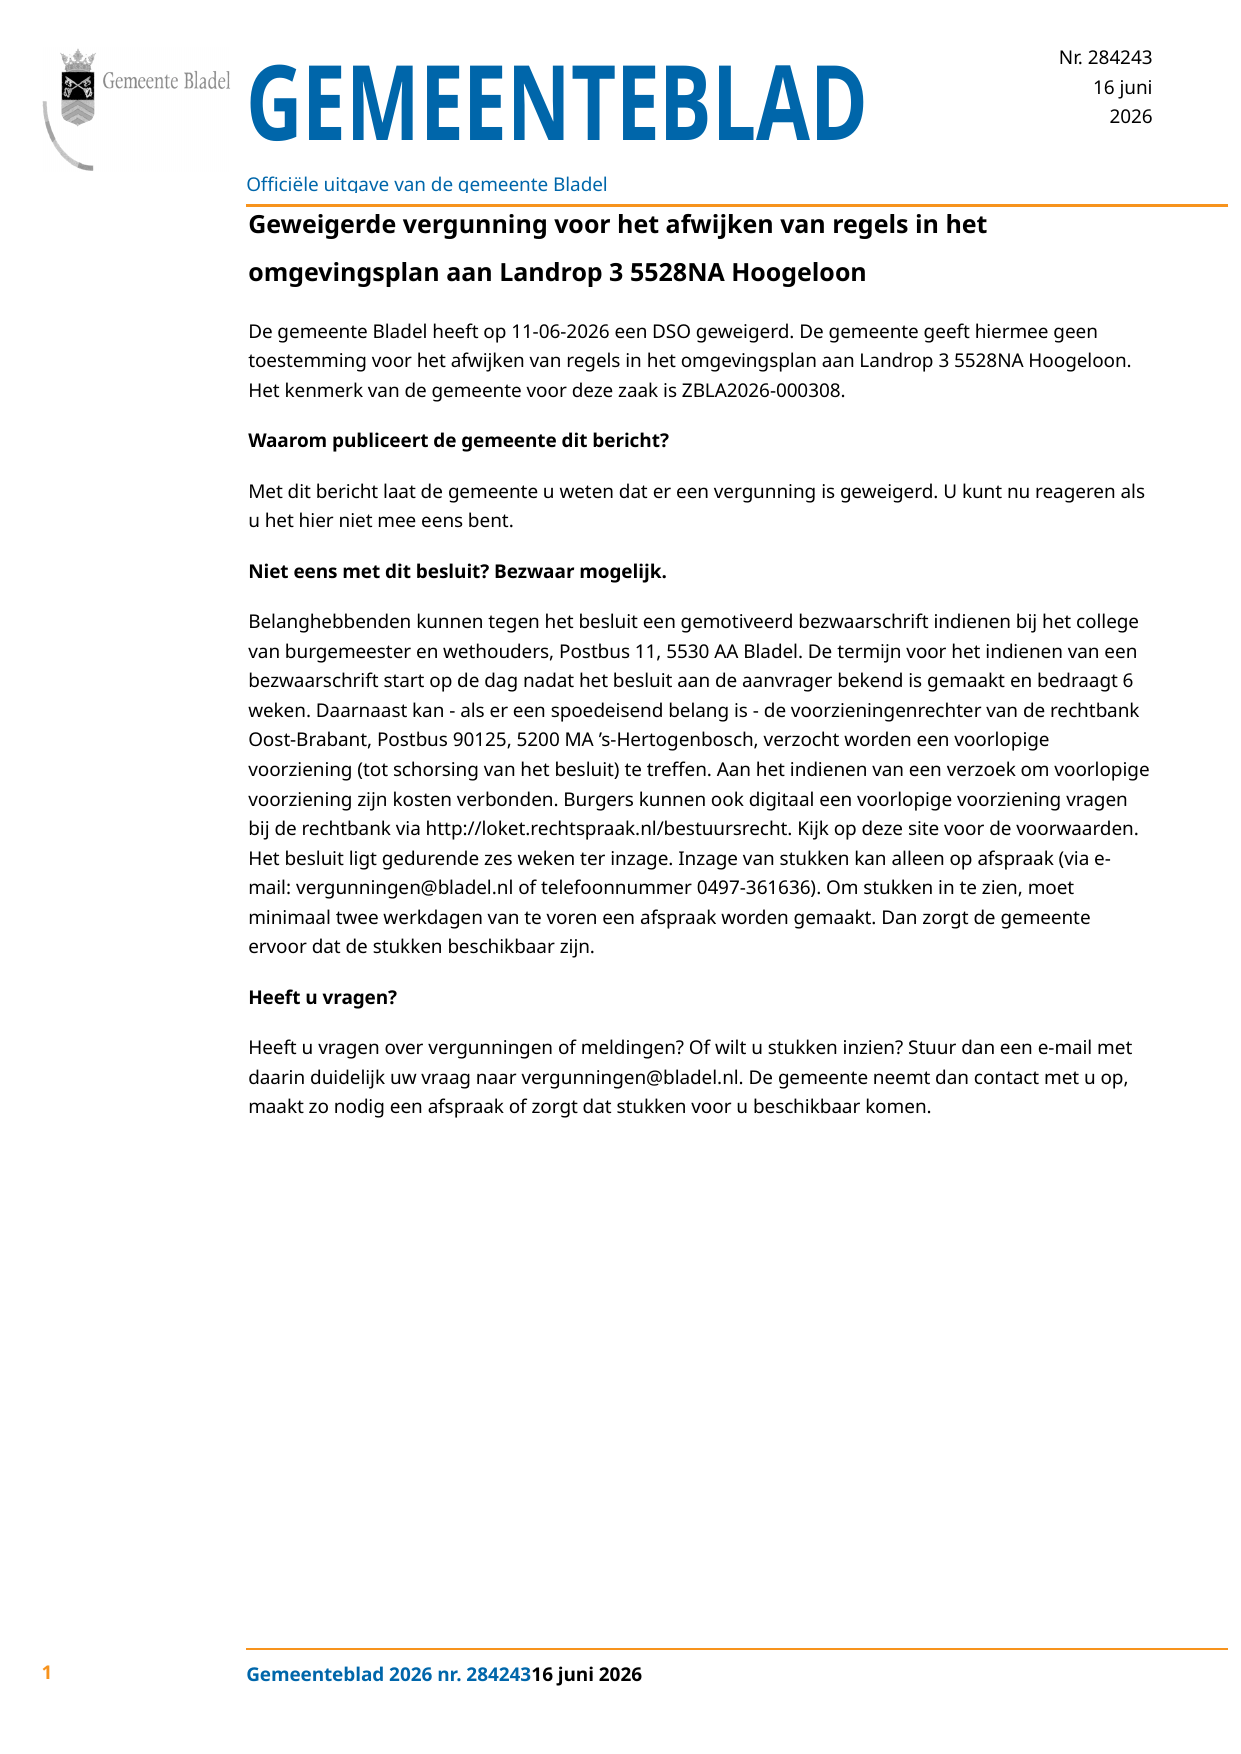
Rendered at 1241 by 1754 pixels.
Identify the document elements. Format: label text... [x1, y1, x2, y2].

text Geweigerde vergunning voor het afwijken van regels in het omgevingsplan aan Landrop 3 5528NA Hoogeloon [248, 207, 1152, 288]
text Met dit bericht laat de gemeente u weten dat er een vergunning is geweigerd. U kunt nu reageren als u het hier niet mee eens bent. [248, 478, 1152, 533]
text Niet eens met dit besluit? Bezwaar mogelijk. [248, 558, 1152, 584]
text Heeft u vragen? [248, 984, 1152, 1010]
text De gemeente Bladel heeft op 11-06-2026 een DSO geweigerd. De gemeente geeft hiermee geen toestemming voor het afwijken van regels in het omgevingsplan aan Landrop 3 5528NA Hoogeloon. Het kenmerk van de gemeente voor deze zaak is ZBLA2026-000308. [248, 318, 1152, 403]
text Waarom publiceert de gemeente dit bericht? [248, 427, 1152, 453]
text Belanghebbenden kunnen tegen het besluit een gemotiveerd bezwaarschrift indienen bij het college van burgemeester en wethouders, Postbus 11, 5530 AA Bladel. De termijn voor het indienen van een bezwaarschrift start op de dag nadat het besluit aan de aanvrager bekend is gemaakt en bedraagt 6 weken. Daarnaast kan - als er een spoedeisend belang is - de voorzieningenrechter van de rechtbank Oost-Brabant, Postbus 90125, 5200 MA ’s-Hertogenbosch, verzocht worden een voorlopige voorziening (tot schorsing van het besluit) te treffen. Aan het indienen van een verzoek om voorlopige voorziening zijn kosten verbonden. Burgers kunnen ook digitaal een voorlopige voorziening vragen bij de rechtbank via http://loket.rechtspraak.nl/bestuursrecht. Kijk op deze site voor de voorwaarden. Het besluit ligt gedurende zes weken ter inzage. Inzage van stukken kan alleen op afspraak (via e-mail: vergunningen@bladel.nl of telefoonnummer 0497-361636). Om stukken in te zien, moet minimaal twee werkdagen van te voren een afspraak worden gemaakt. Dan zorgt de gemeente ervoor dat de stukken beschikbaar zijn. [248, 608, 1152, 959]
picture [41, 47, 231, 172]
text Heeft u vragen over vergunningen of meldingen? Of wilt u stukken inzien? Stuur dan een e-mail met daarin duidelijk uw vraag naar vergunningen@bladel.nl. De gemeente neemt dan contact met u op, maakt zo nodig een afspraak of zorgt dat stukken voor u beschikbaar komen. [248, 1034, 1152, 1119]
